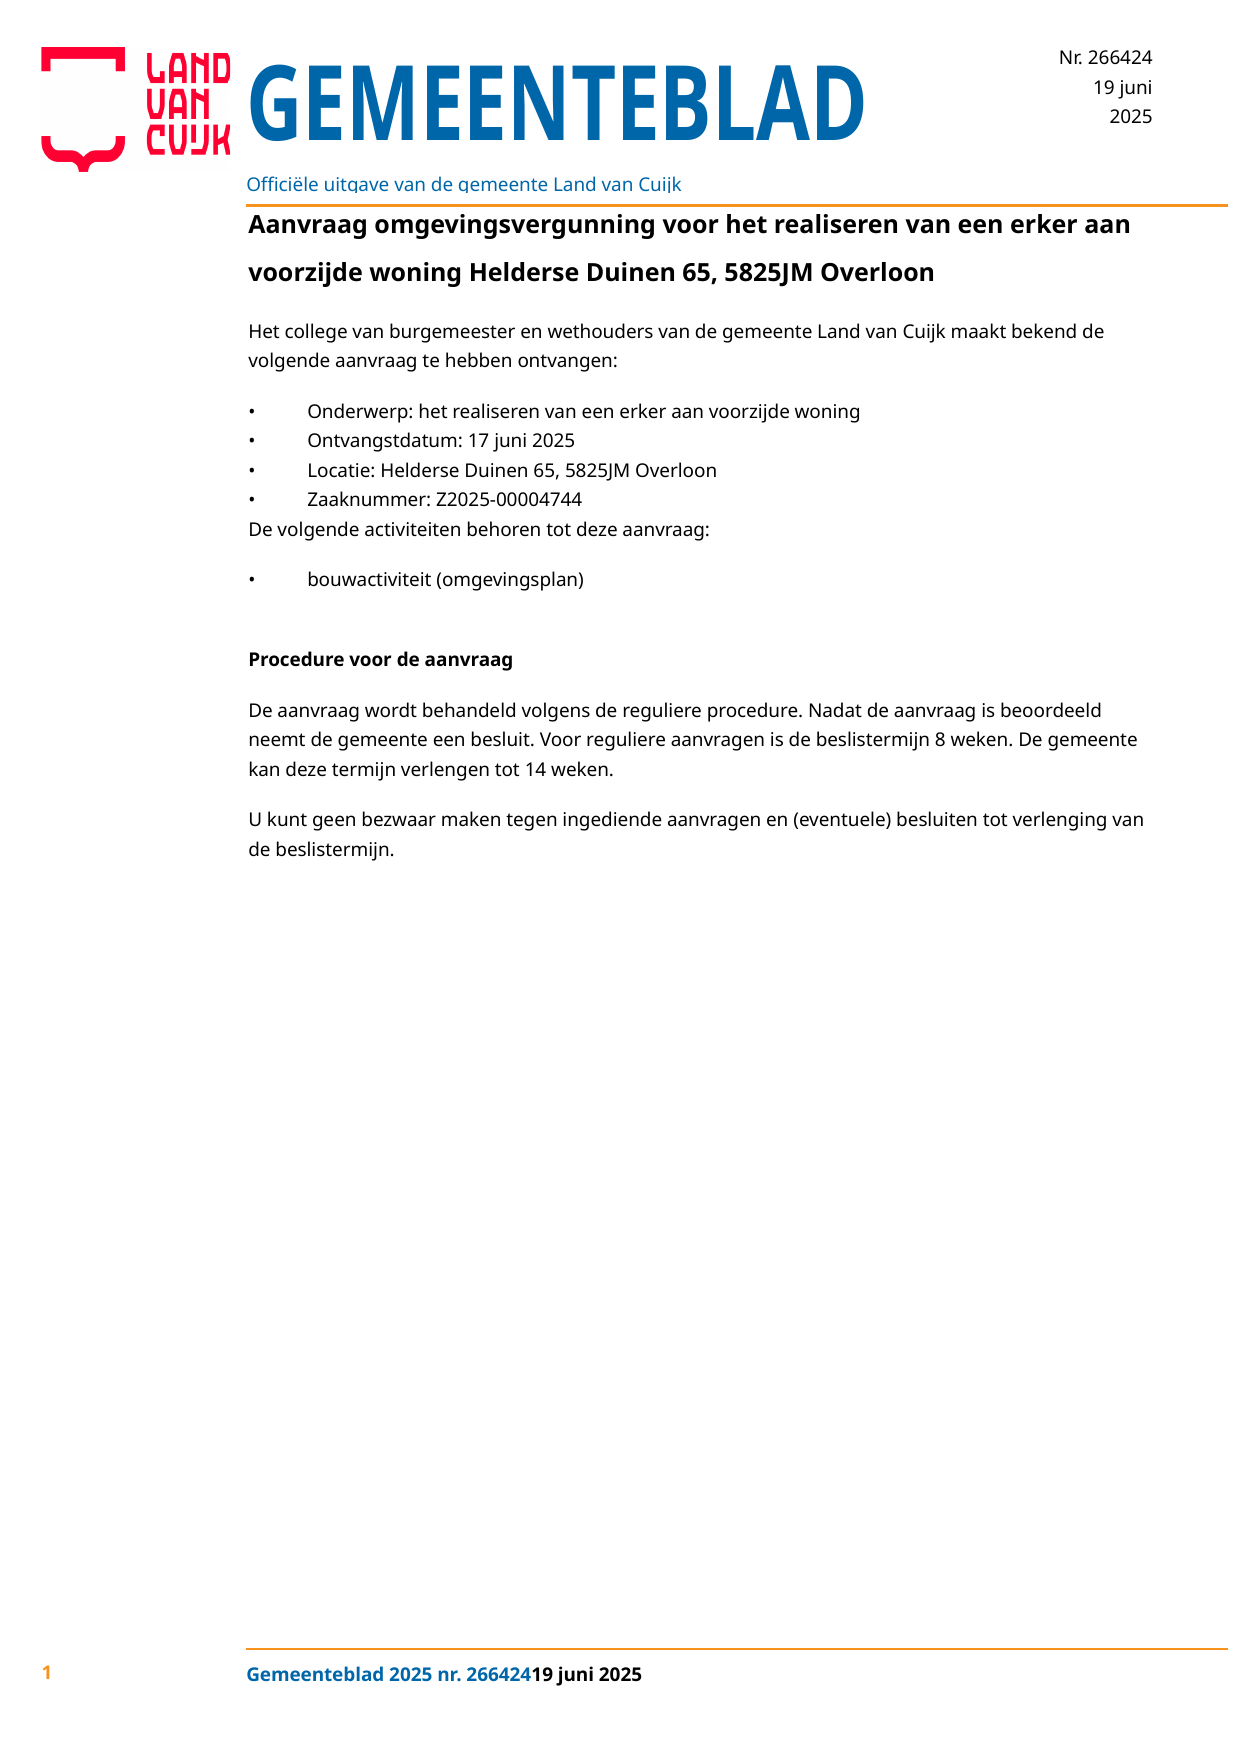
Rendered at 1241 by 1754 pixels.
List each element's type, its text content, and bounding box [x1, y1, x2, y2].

list Zaaknummer: Z2025-00004744 [248, 487, 1152, 512]
text Aanvraag omgevingsvergunning voor het realiseren van een erker aan voorzijde woning Helderse Duinen 65, 5825JM Overloon [248, 207, 1152, 288]
list Ontvangstdatum: 17 juni 2025 [248, 427, 1152, 453]
text De volgende activiteiten behoren tot deze aanvraag: [248, 516, 1152, 542]
text De aanvraag wordt behandeld volgens de reguliere procedure. Nadat de aanvraag is beoordeeld neemt de gemeente een besluit. Voor reguliere aanvragen is de beslistermijn 8 weken. De gemeente kan deze termijn verlengen tot 14 weken. [248, 697, 1152, 782]
list Locatie: Helderse Duinen 65, 5825JM Overloon [248, 457, 1152, 483]
list Onderwerp: het realiseren van een erker aan voorzijde woning [248, 398, 1152, 424]
picture [41, 47, 231, 172]
text Het college van burgemeester en wethouders van de gemeente Land van Cuijk maakt bekend de volgende aanvraag te hebben ontvangen: [248, 318, 1152, 373]
list bouwactiviteit (omgevingsplan) [248, 567, 1152, 592]
text Procedure voor de aanvraag [248, 647, 1152, 672]
text U kunt geen bezwaar maken tegen ingediende aanvragen en (eventuele) besluiten tot verlenging van de beslistermijn. [248, 807, 1152, 862]
